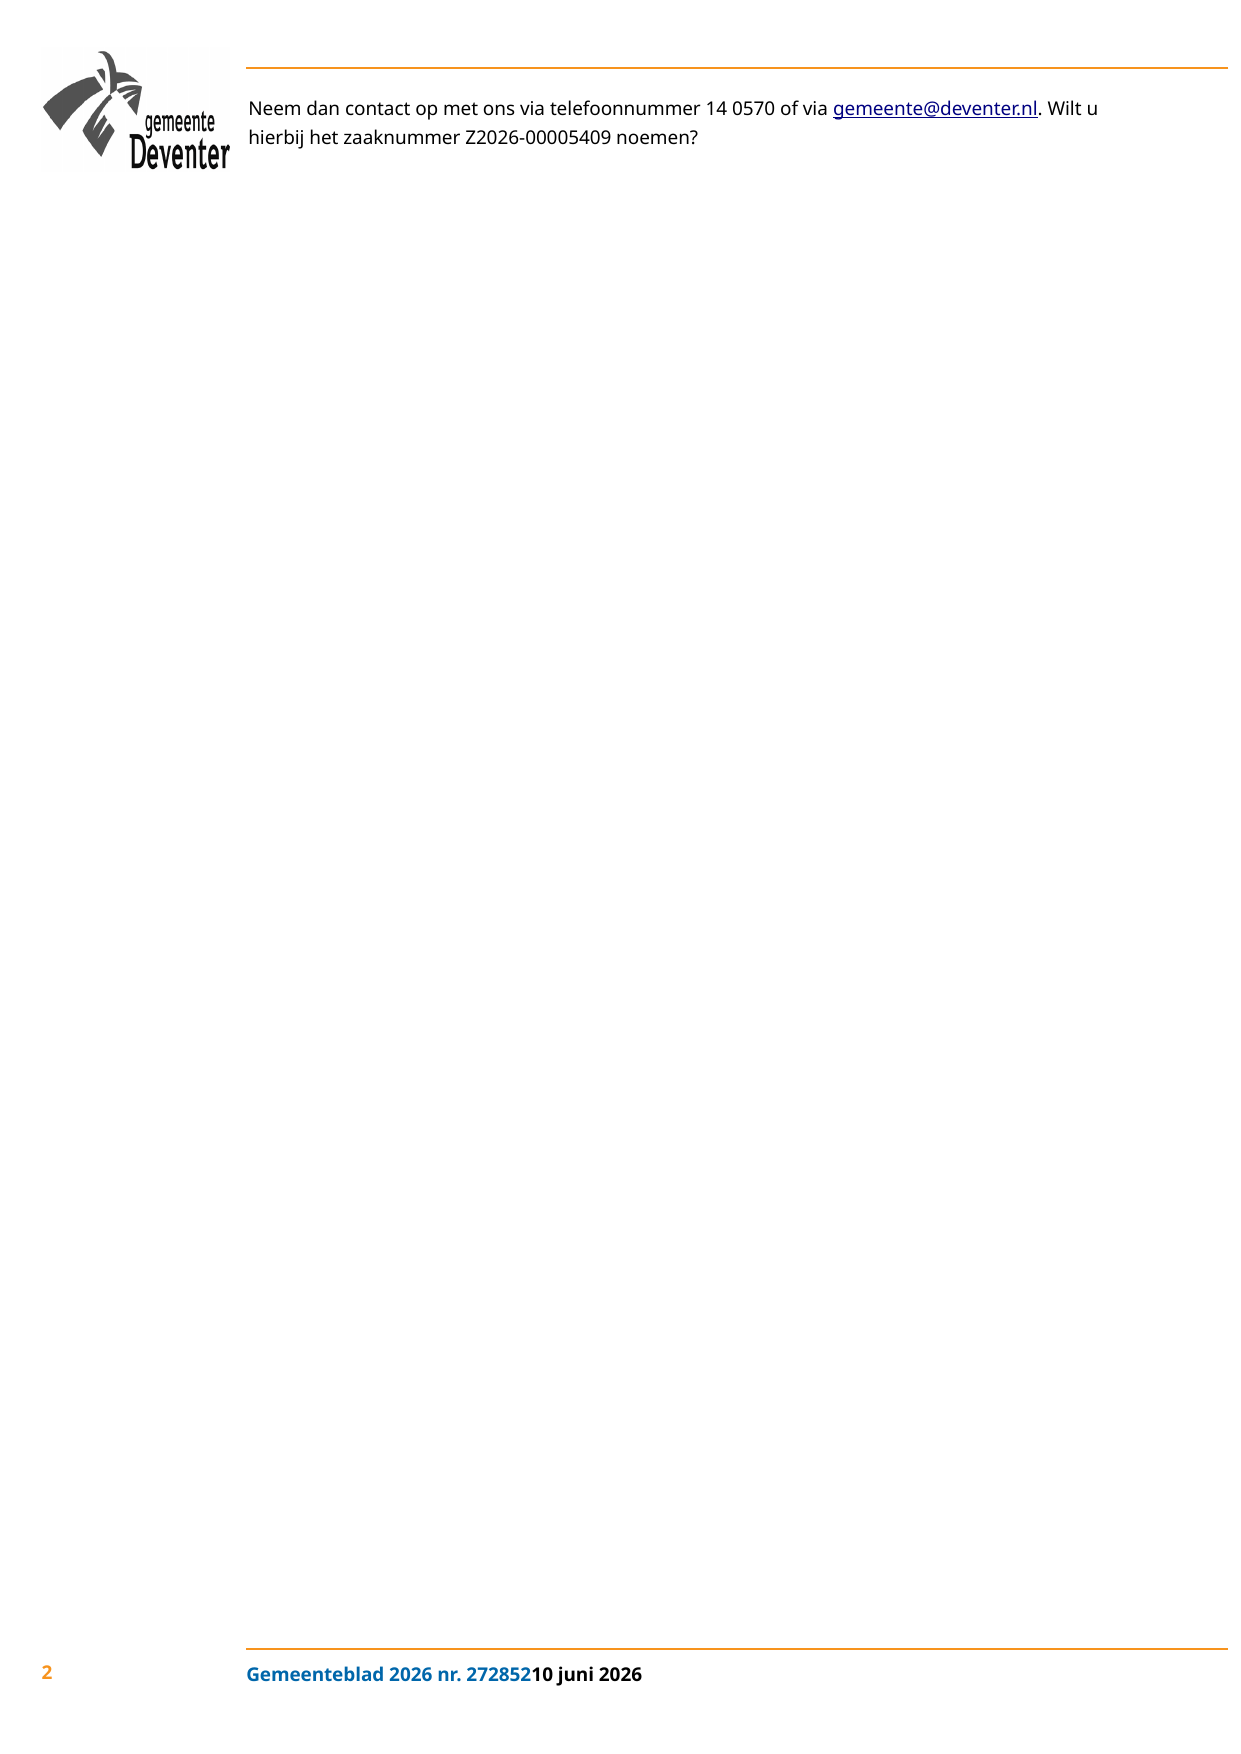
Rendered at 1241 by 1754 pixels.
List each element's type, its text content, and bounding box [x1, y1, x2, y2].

text Neem dan contact op met ons via telefoonnummer 14 0570 of via gemeente@deventer.nl. Wilt u hierbij het zaaknummer Z2026-00005409 noemen? [248, 95, 1152, 150]
picture [41, 47, 231, 172]
